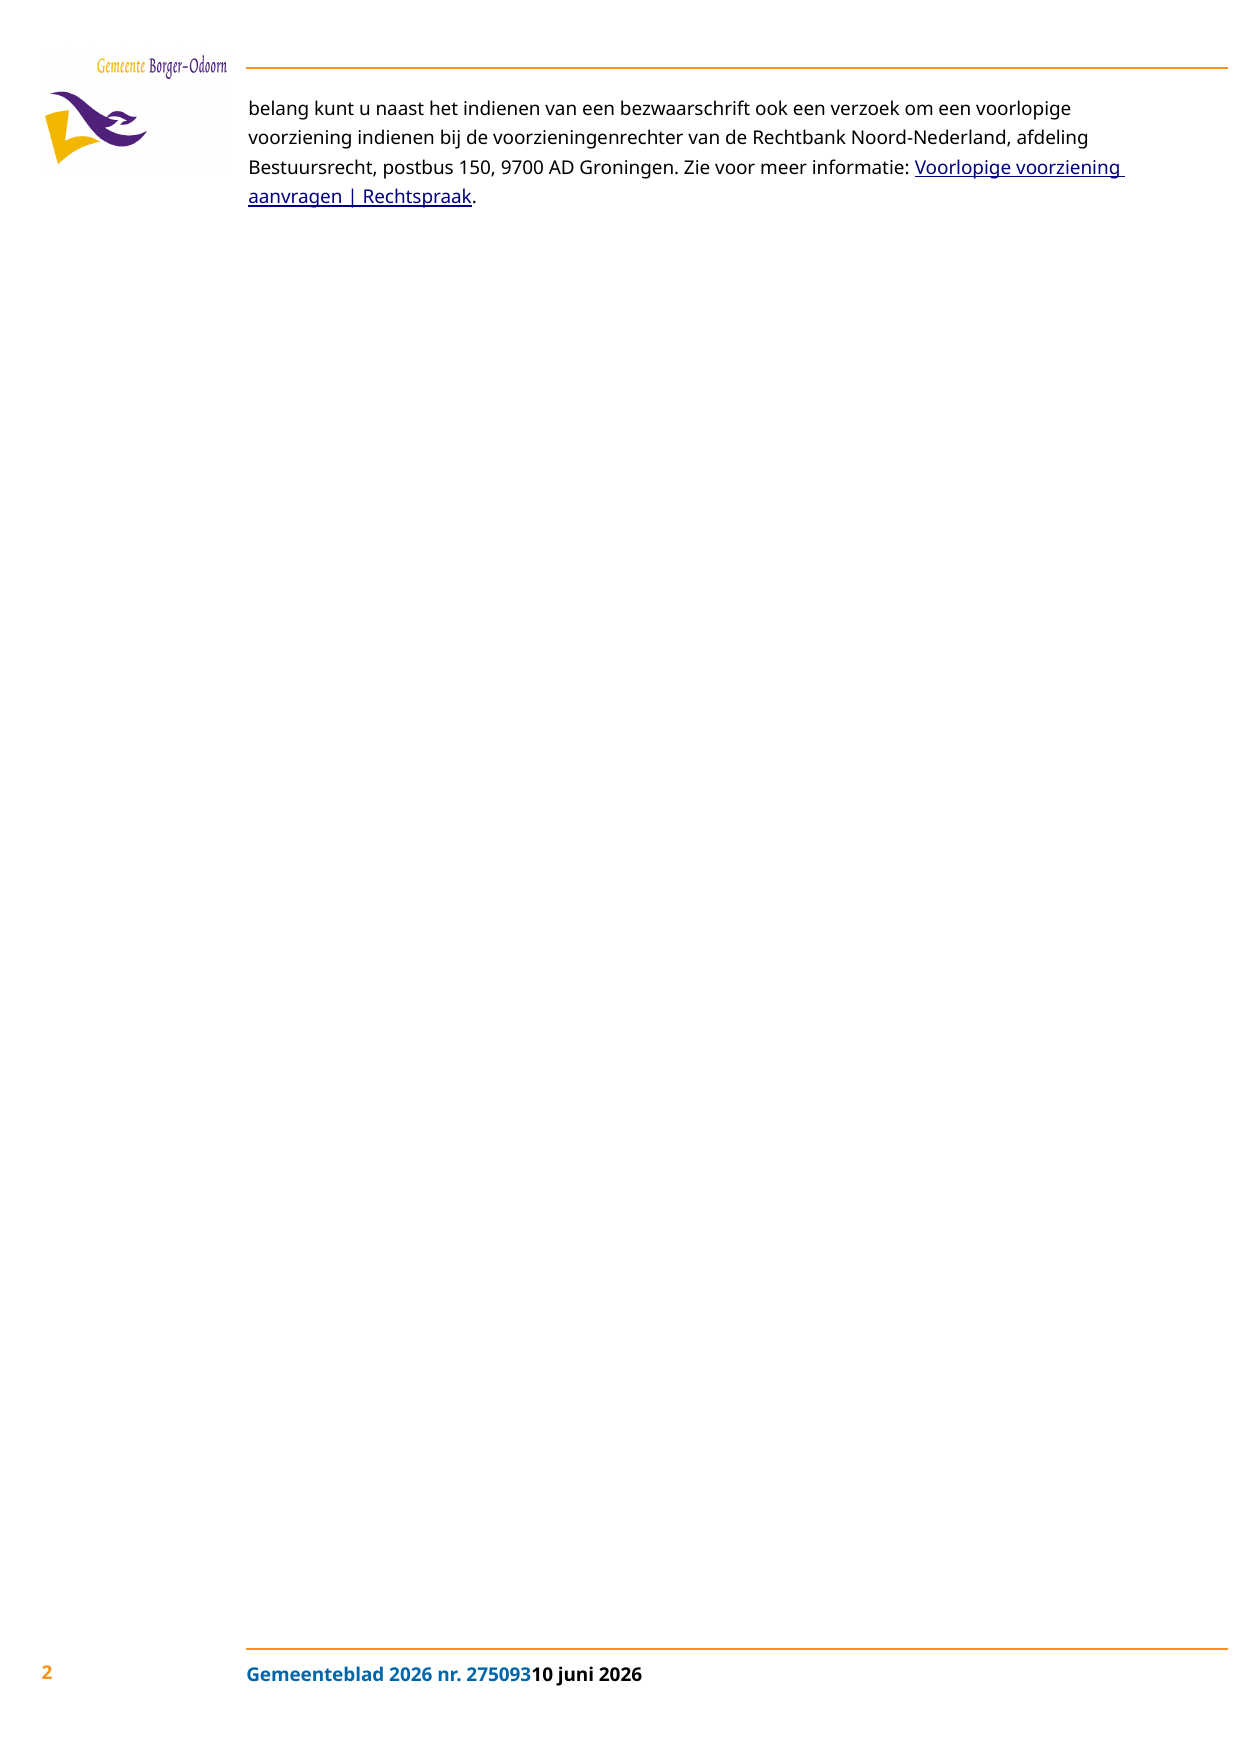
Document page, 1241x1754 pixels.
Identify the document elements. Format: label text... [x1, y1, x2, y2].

text belang kunt u naast het indienen van een bezwaarschrift ook een verzoek om een voorlopige voorziening indienen bij de voorzieningenrechter van de Rechtbank Noord-Nederland, afdeling Bestuursrecht, postbus 150, 9700 AD Groningen. Zie voor meer informatie: Voorlopige voorziening aanvragen | Rechtspraak. [248, 95, 1152, 209]
picture [41, 47, 231, 172]
